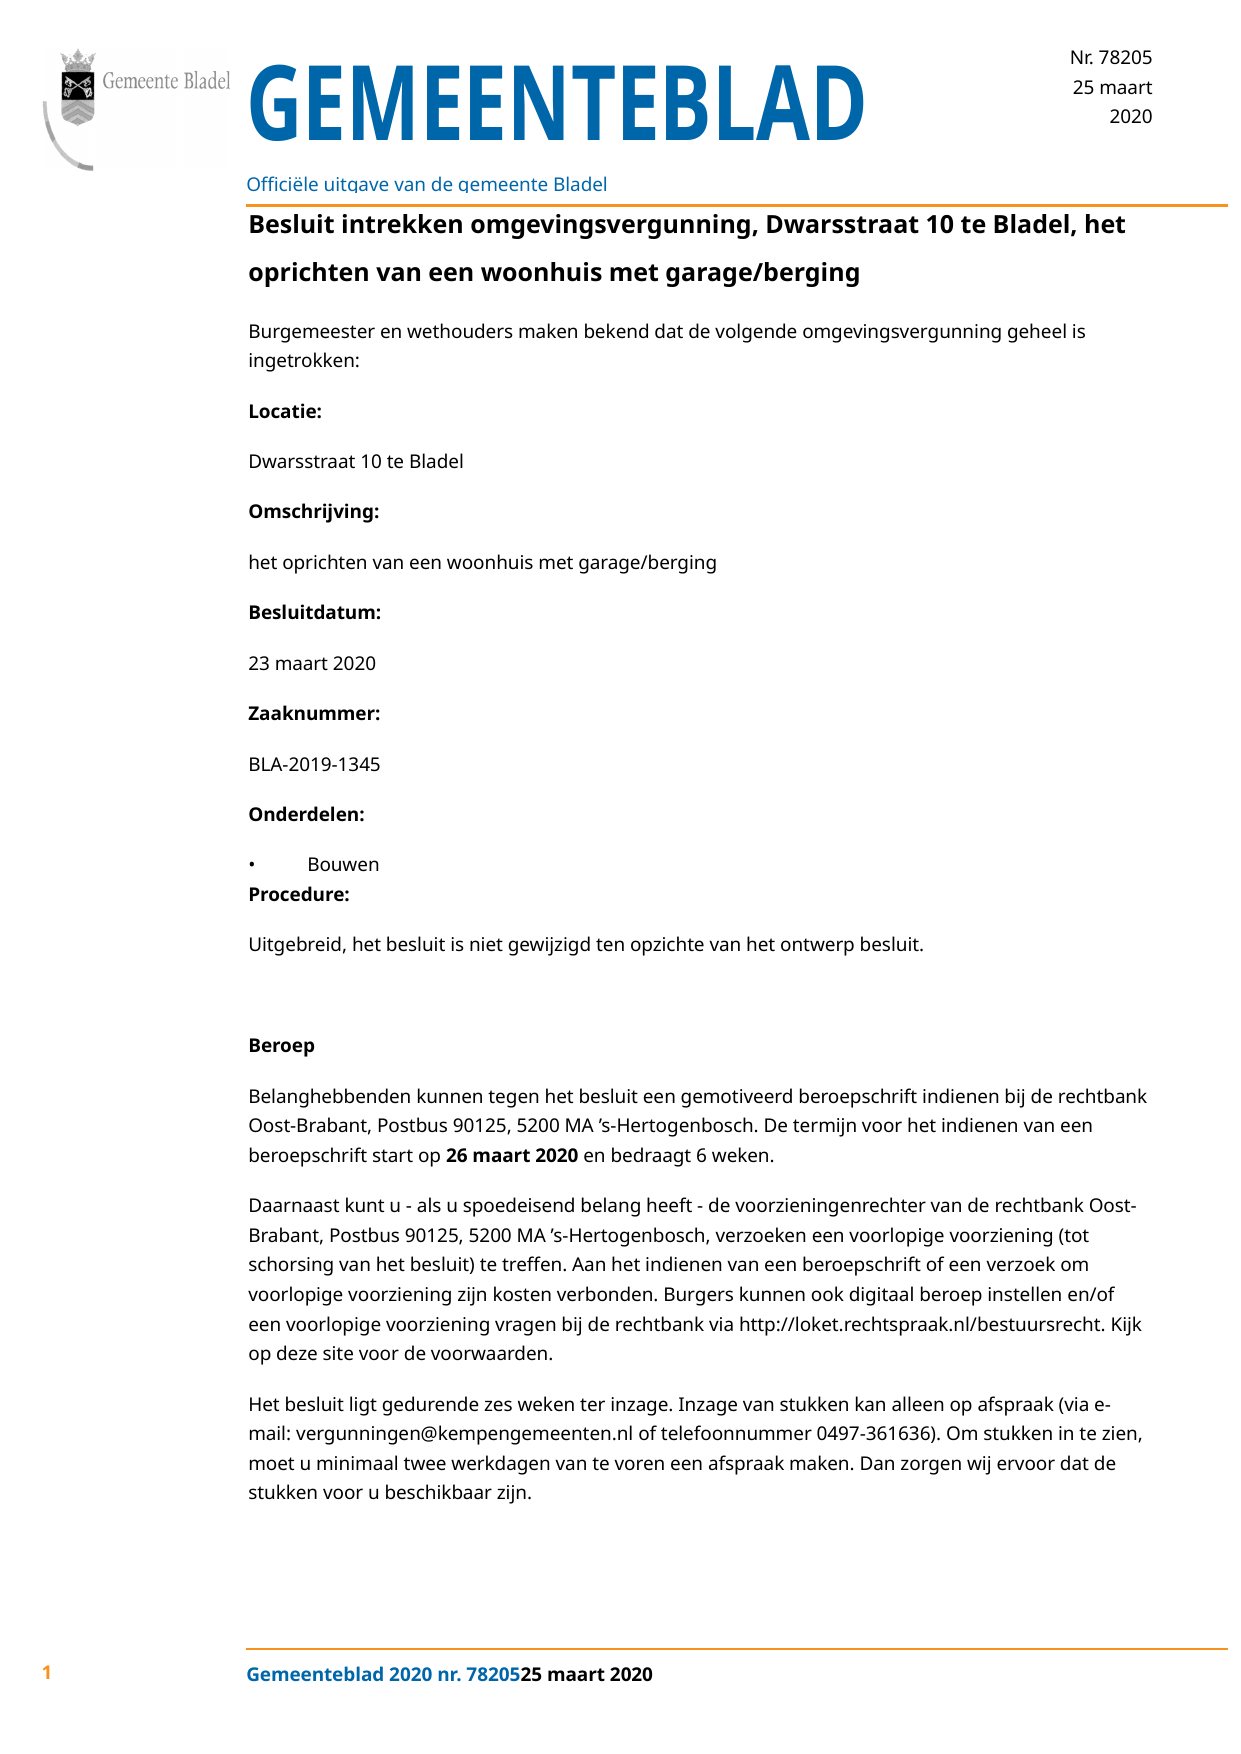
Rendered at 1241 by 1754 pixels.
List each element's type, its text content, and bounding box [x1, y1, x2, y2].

text BLA-2019-1345 [248, 751, 1152, 777]
text Onderdelen: [248, 801, 1152, 827]
picture [41, 47, 231, 172]
list Bouwen [248, 852, 1152, 877]
text Zaaknummer: [248, 700, 1152, 726]
text Omschrijving: [248, 499, 1152, 524]
text Burgemeester en wethouders maken bekend dat de volgende omgevingsvergunning geheel is ingetrokken: [248, 318, 1152, 373]
text Het besluit ligt gedurende zes weken ter inzage. Inzage van stukken kan alleen op afspraak (via e-mail: vergunningen@kempengemeenten.nl of telefoonnummer 0497-361636). Om stukken in te zien, moet u minimaal twee werkdagen van te voren een afspraak maken. Dan zorgen wij ervoor dat de stukken voor u beschikbaar zijn. [248, 1391, 1152, 1505]
text 23 maart 2020 [248, 650, 1152, 676]
text Besluit intrekken omgevingsvergunning, Dwarsstraat 10 te Bladel, het oprichten van een woonhuis met garage/berging [248, 207, 1152, 288]
text Dwarsstraat 10 te Bladel [248, 448, 1152, 474]
text Uitgebreid, het besluit is niet gewijzigd ten opzichte van het ontwerp besluit. [248, 932, 1152, 957]
text Locatie: [248, 398, 1152, 424]
text Beroep [248, 1032, 1152, 1058]
text Belanghebbenden kunnen tegen het besluit een gemotiveerd beroepschrift indienen bij de rechtbank Oost-Brabant, Postbus 90125, 5200 MA ’s-Hertogenbosch. De termijn voor het indienen van een beroepschrift start op 26 maart 2020 en bedraagt 6 weken. [248, 1083, 1152, 1168]
text Daarnaast kunt u - als u spoedeisend belang heeft - de voorzieningenrechter van de rechtbank Oost-Brabant, Postbus 90125, 5200 MA ’s-Hertogenbosch, verzoeken een voorlopige voorziening (tot schorsing van het besluit) te treffen. Aan het indienen van een beroepschrift of een verzoek om voorlopige voorziening zijn kosten verbonden. Burgers kunnen ook digitaal beroep instellen en/of een voorlopige voorziening vragen bij de rechtbank via http://loket.rechtspraak.nl/bestuursrecht. Kijk op deze site voor de voorwaarden. [248, 1192, 1152, 1366]
text Besluitdatum: [248, 599, 1152, 625]
text Procedure: [248, 881, 1152, 907]
text het oprichten van een woonhuis met garage/berging [248, 549, 1152, 575]
